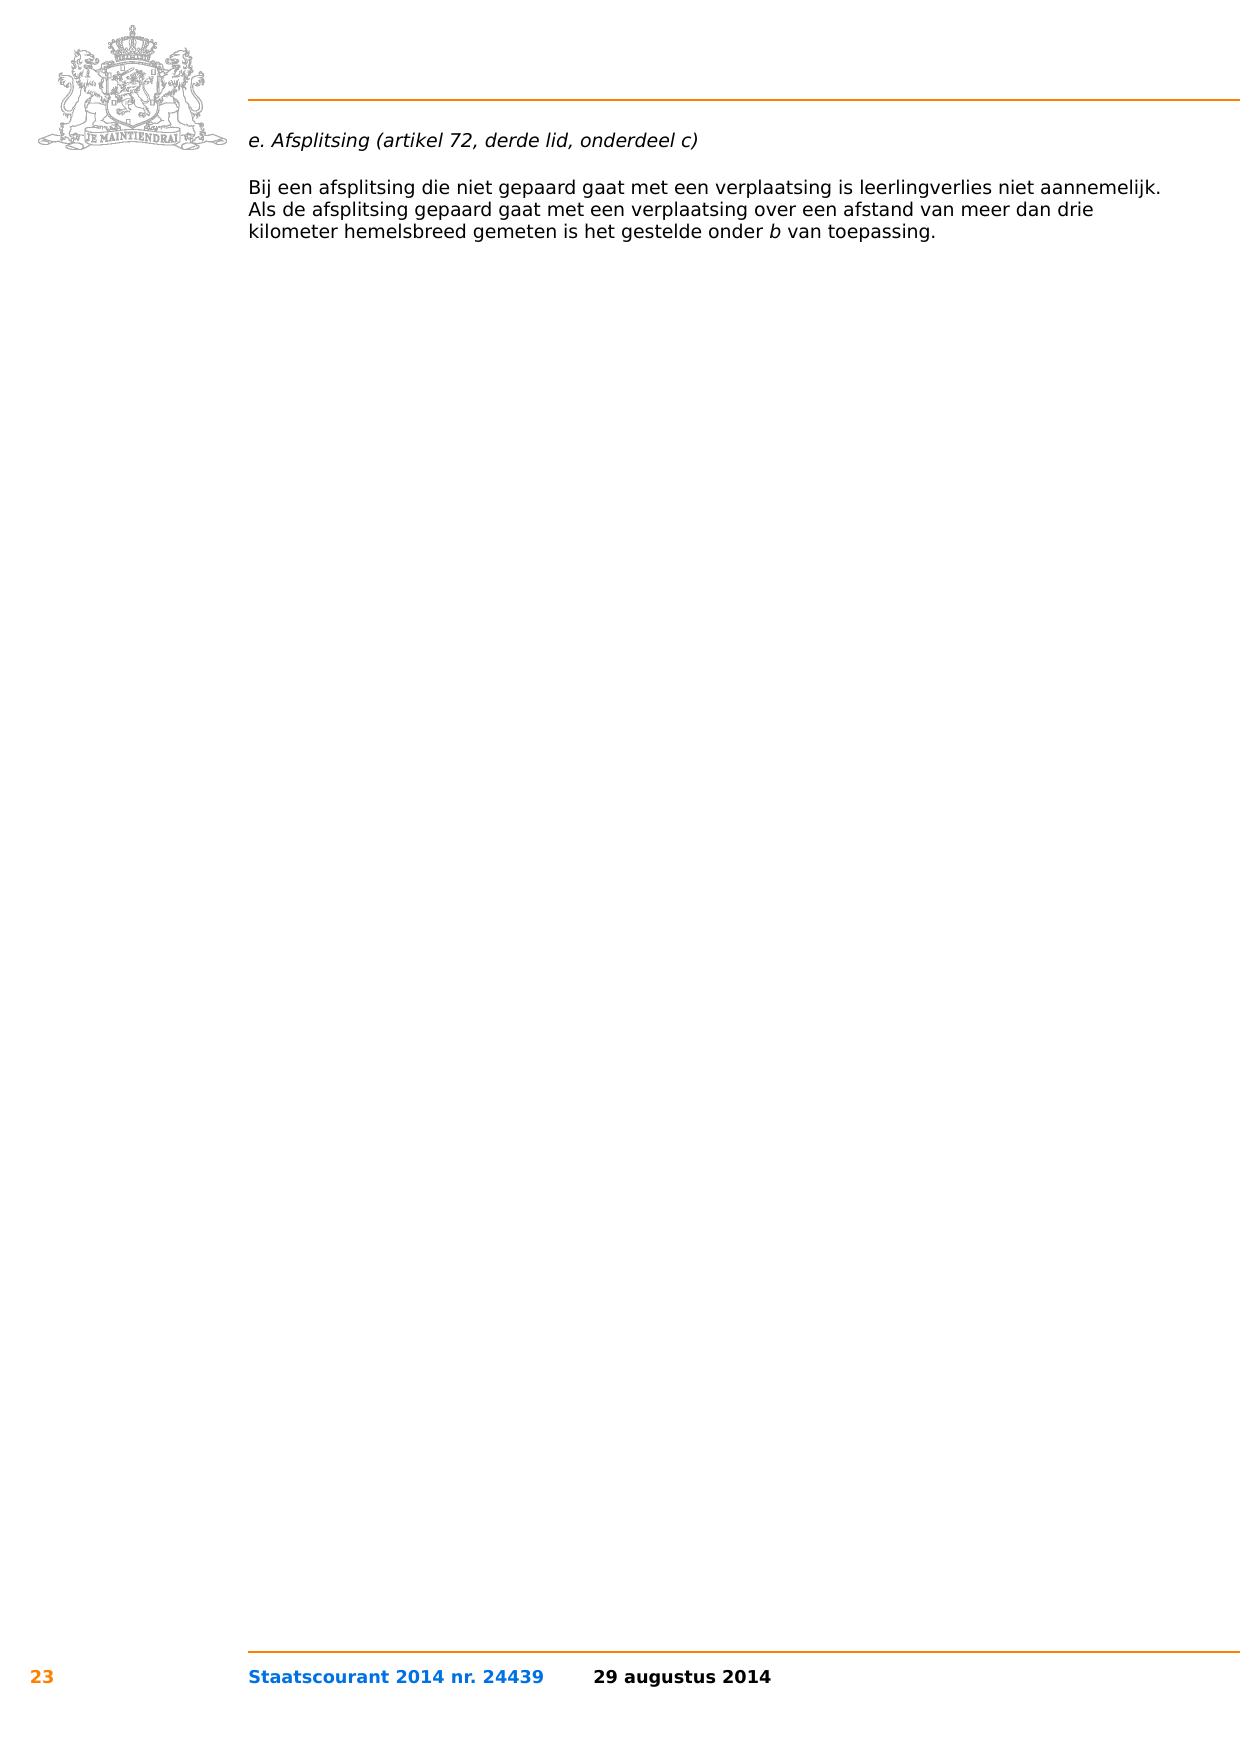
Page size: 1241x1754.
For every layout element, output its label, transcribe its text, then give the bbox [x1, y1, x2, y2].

subtitle e. Afsplitsing (artikel 72, derde lid, onderdeel c) [248, 130, 1163, 152]
picture [38, 25, 227, 150]
text Bij een afsplitsing die niet gepaard gaat met een verplaatsing is leerlingverlies niet aannemelijk. Als de afsplitsing gepaard gaat met een verplaatsing over een afstand van meer dan drie kilometer hemelsbreed gemeten is het gestelde onder b van toepassing. [248, 177, 1163, 243]
